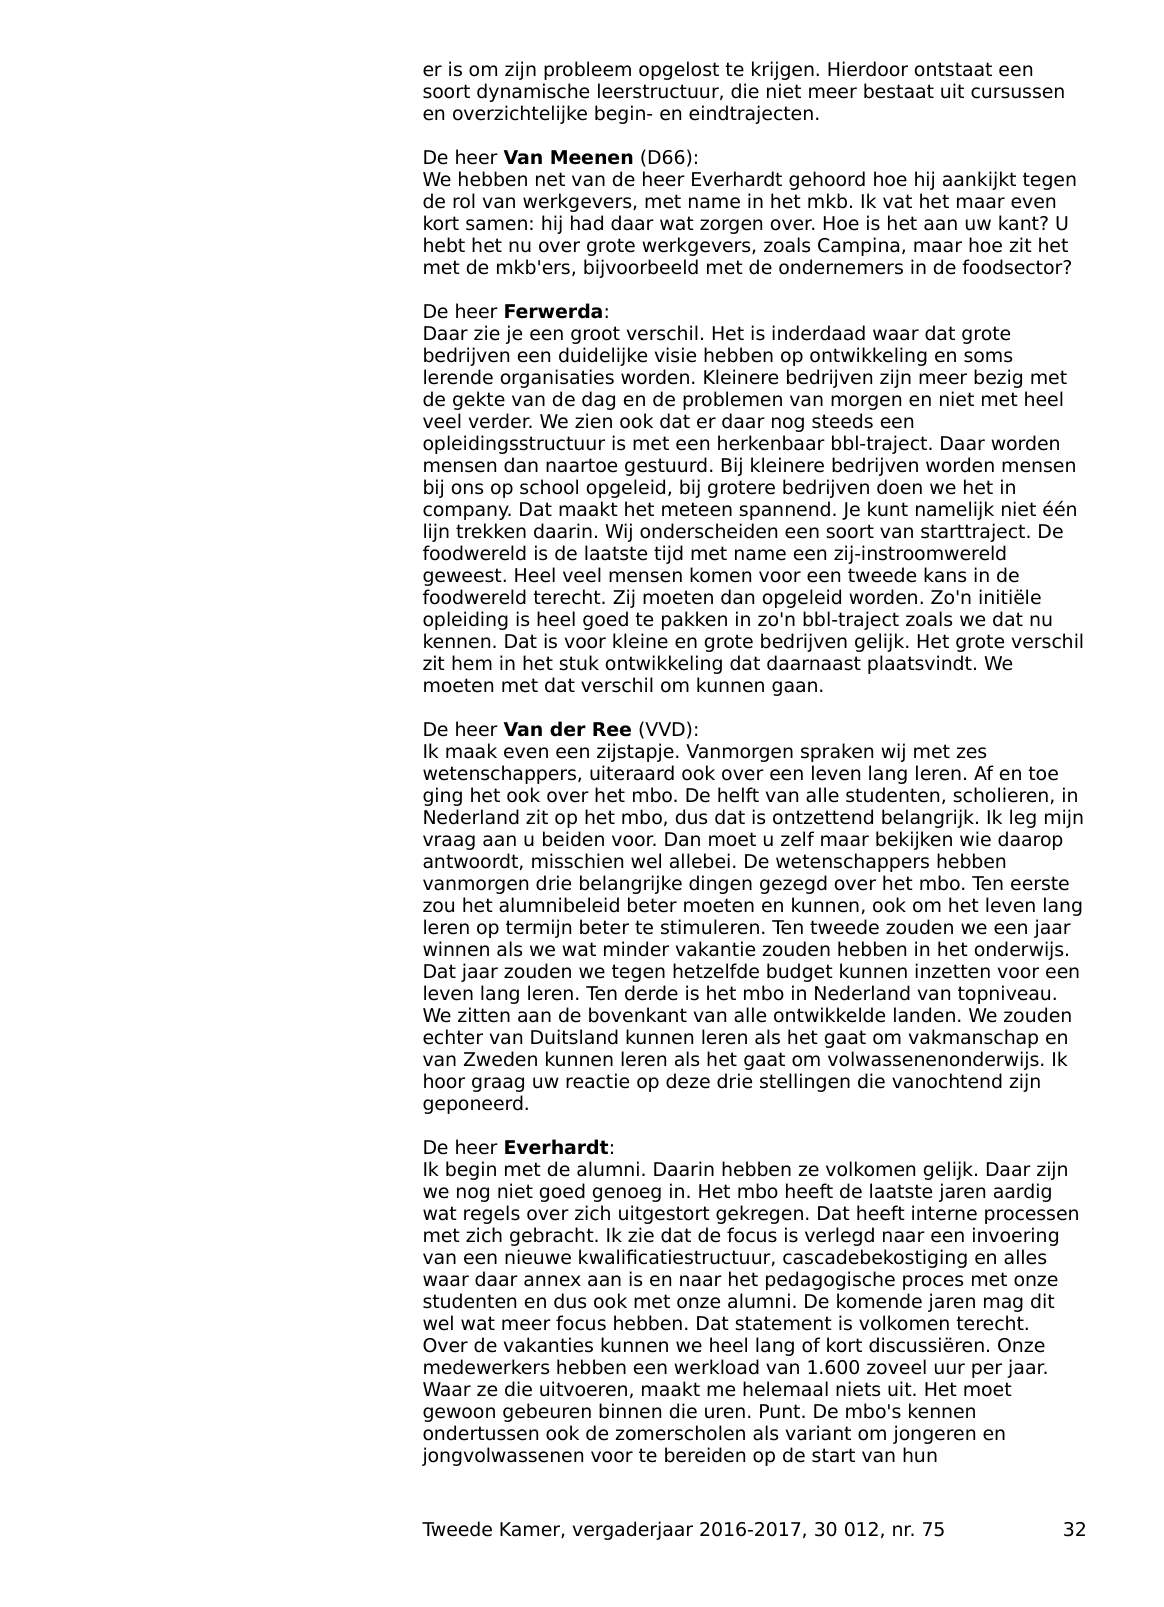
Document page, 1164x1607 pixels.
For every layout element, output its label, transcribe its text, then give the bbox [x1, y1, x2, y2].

text We hebben net van de heer Everhardt gehoord hoe hij aankijkt tegen de rol van werkgevers, met name in het mkb. Ik vat het maar even kort samen: hij had daar wat zorgen over. Hoe is het aan uw kant? U hebt het nu over grote werkgevers, zoals Campina, maar hoe zit het met de mkb'ers, bijvoorbeeld met de ondernemers in de foodsector? [422, 169, 1087, 279]
text De heer Everhardt: [422, 1137, 1087, 1159]
text De heer Van Meenen (D66): [422, 147, 1087, 169]
text Ik begin met de alumni. Daarin hebben ze volkomen gelijk. Daar zijn we nog niet goed genoeg in. Het mbo heeft de laatste jaren aardig wat regels over zich uitgestort gekregen. Dat heeft interne processen met zich gebracht. Ik zie dat de focus is verlegd naar een invoering van een nieuwe kwalificatiestructuur, cascadebekostiging en alles waar daar annex aan is en naar het pedagogische proces met onze studenten en dus ook met onze alumni. De komende jaren mag dit wel wat meer focus hebben. Dat statement is volkomen terecht. [422, 1159, 1087, 1335]
text De heer Ferwerda: [422, 301, 1087, 323]
text De heer Van der Ree (VVD): [422, 719, 1087, 741]
text Over de vakanties kunnen we heel lang of kort discussiëren. Onze medewerkers hebben een werkload van 1.600 zoveel uur per jaar. Waar ze die uitvoeren, maakt me helemaal niets uit. Het moet gewoon gebeuren binnen die uren. Punt. De mbo's kennen ondertussen ook de zomerscholen als variant om jongeren en jongvolwassenen voor te bereiden op de start van hun [422, 1335, 1087, 1467]
text er is om zijn probleem opgelost te krijgen. Hierdoor ontstaat een soort dynamische leerstructuur, die niet meer bestaat uit cursussen en overzichtelijke begin- en eindtrajecten. [422, 59, 1087, 125]
text Ik maak even een zijstapje. Vanmorgen spraken wij met zes wetenschappers, uiteraard ook over een leven lang leren. Af en toe ging het ook over het mbo. De helft van alle studenten, scholieren, in Nederland zit op het mbo, dus dat is ontzettend belangrijk. Ik leg mijn vraag aan u beiden voor. Dan moet u zelf maar bekijken wie daarop antwoordt, misschien wel allebei. De wetenschappers hebben vanmorgen drie belangrijke dingen gezegd over het mbo. Ten eerste zou het alumnibeleid beter moeten en kunnen, ook om het leven lang leren op termijn beter te stimuleren. Ten tweede zouden we een jaar winnen als we wat minder vakantie zouden hebben in het onderwijs. Dat jaar zouden we tegen hetzelfde budget kunnen inzetten voor een leven lang leren. Ten derde is het mbo in Nederland van topniveau. We zitten aan de bovenkant van alle ontwikkelde landen. We zouden echter van Duitsland kunnen leren als het gaat om vakmanschap en van Zweden kunnen leren als het gaat om volwassenenonderwijs. Ik hoor graag uw reactie op deze drie stellingen die vanochtend zijn geponeerd. [422, 741, 1087, 1115]
text Daar zie je een groot verschil. Het is inderdaad waar dat grote bedrijven een duidelijke visie hebben op ontwikkeling en soms lerende organisaties worden. Kleinere bedrijven zijn meer bezig met de gekte van de dag en de problemen van morgen en niet met heel veel verder. We zien ook dat er daar nog steeds een opleidingsstructuur is met een herkenbaar bbl-traject. Daar worden mensen dan naartoe gestuurd. Bij kleinere bedrijven worden mensen bij ons op school opgeleid, bij grotere bedrijven doen we het in company. Dat maakt het meteen spannend. Je kunt namelijk niet één lijn trekken daarin. Wij onderscheiden een soort van starttraject. De foodwereld is de laatste tijd met name een zij-instroomwereld geweest. Heel veel mensen komen voor een tweede kans in de foodwereld terecht. Zij moeten dan opgeleid worden. Zo'n initiële opleiding is heel goed te pakken in zo'n bbl-traject zoals we dat nu kennen. Dat is voor kleine en grote bedrijven gelijk. Het grote verschil zit hem in het stuk ontwikkeling dat daarnaast plaatsvindt. We moeten met dat verschil om kunnen gaan. [422, 323, 1087, 697]
